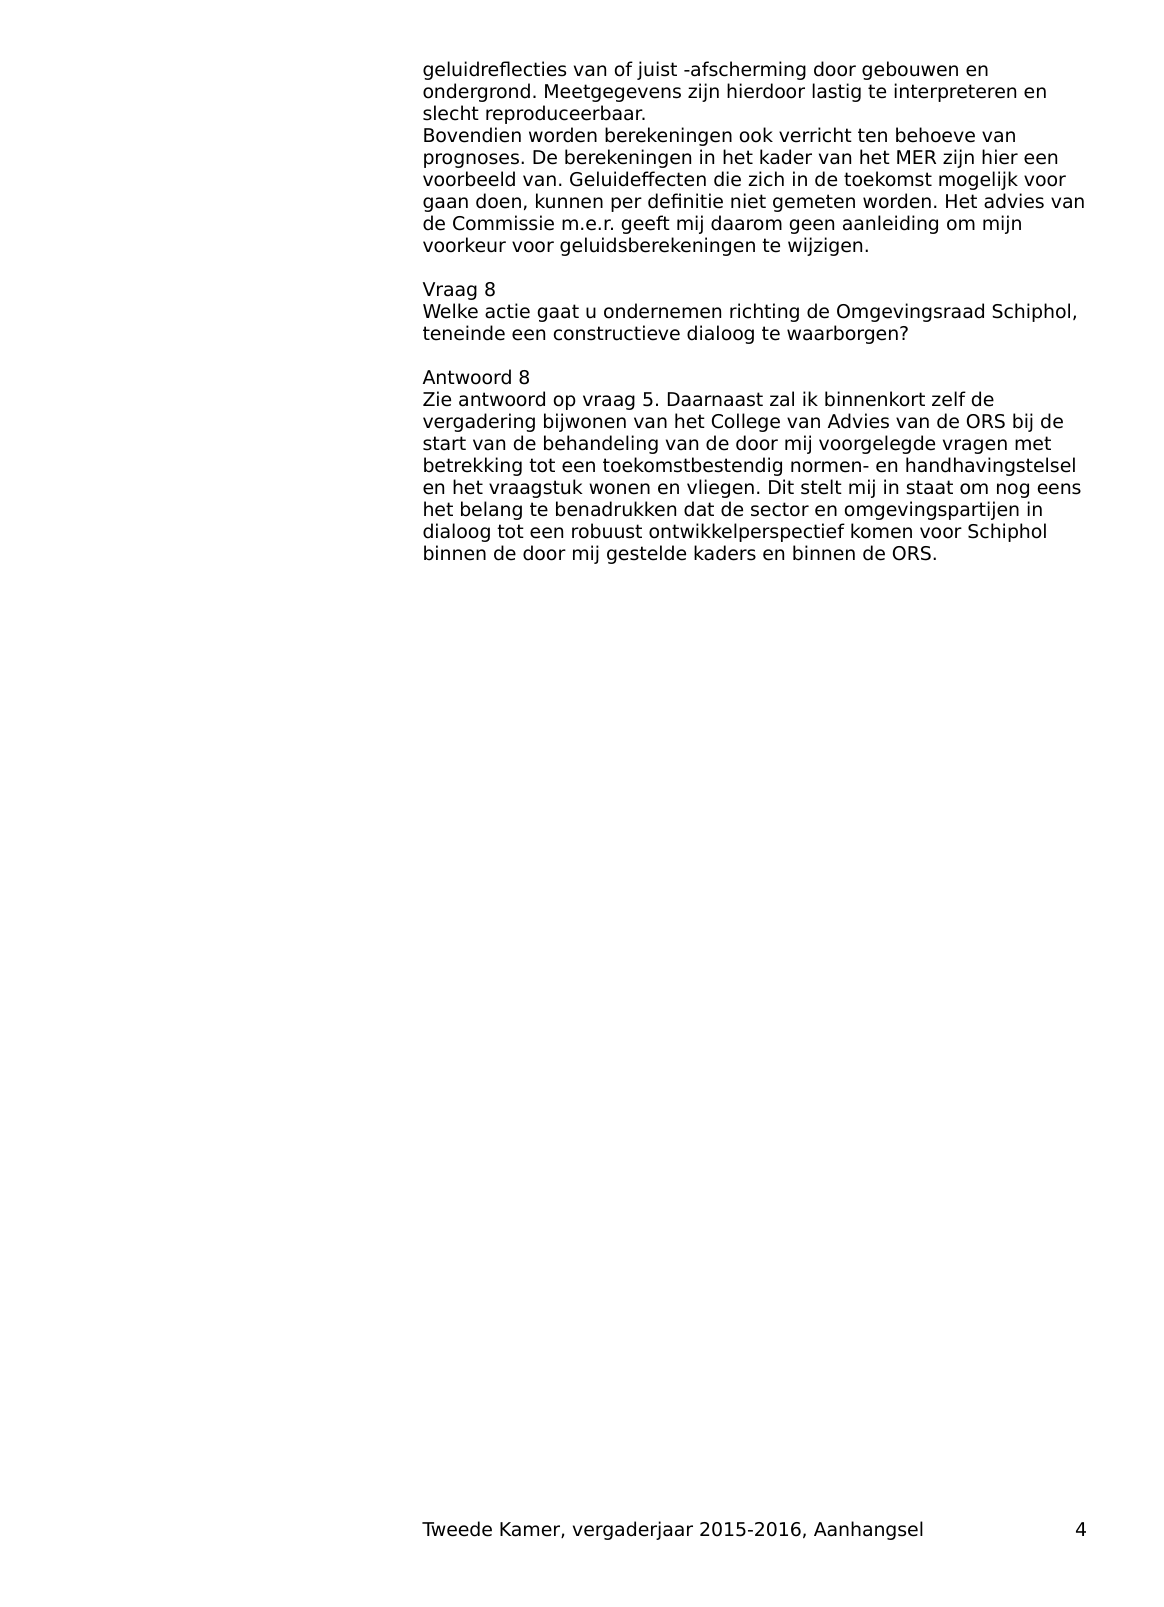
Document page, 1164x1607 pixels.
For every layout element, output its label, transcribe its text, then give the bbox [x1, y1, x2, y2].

text Vraag 8 [422, 279, 1087, 301]
text Antwoord 8 [422, 367, 1087, 389]
text Zie antwoord op vraag 5. Daarnaast zal ik binnenkort zelf de vergadering bijwonen van het College van Advies van de ORS bij de start van de behandeling van de door mij voorgelegde vragen met betrekking tot een toekomstbestendig normen- en handhavingstelsel en het vraagstuk wonen en vliegen. Dit stelt mij in staat om nog eens het belang te benadrukken dat de sector en omgevingspartijen in dialoog tot een robuust ontwikkelperspectief komen voor Schiphol binnen de door mij gestelde kaders en binnen de ORS. [422, 389, 1087, 565]
text Welke actie gaat u ondernemen richting de Omgevingsraad Schiphol, teneinde een constructieve dialoog te waarborgen? [422, 301, 1087, 345]
text Bovendien worden berekeningen ook verricht ten behoeve van prognoses. De berekeningen in het kader van het MER zijn hier een voorbeeld van. Geluideffecten die zich in de toekomst mogelijk voor gaan doen, kunnen per definitie niet gemeten worden. Het advies van de Commissie m.e.r. geeft mij daarom geen aanleiding om mijn voorkeur voor geluidsberekeningen te wijzigen. [422, 125, 1087, 257]
text geluidreflecties van of juist -afscherming door gebouwen en ondergrond. Meetgegevens zijn hierdoor lastig te interpreteren en slecht reproduceerbaar. [422, 59, 1087, 125]
